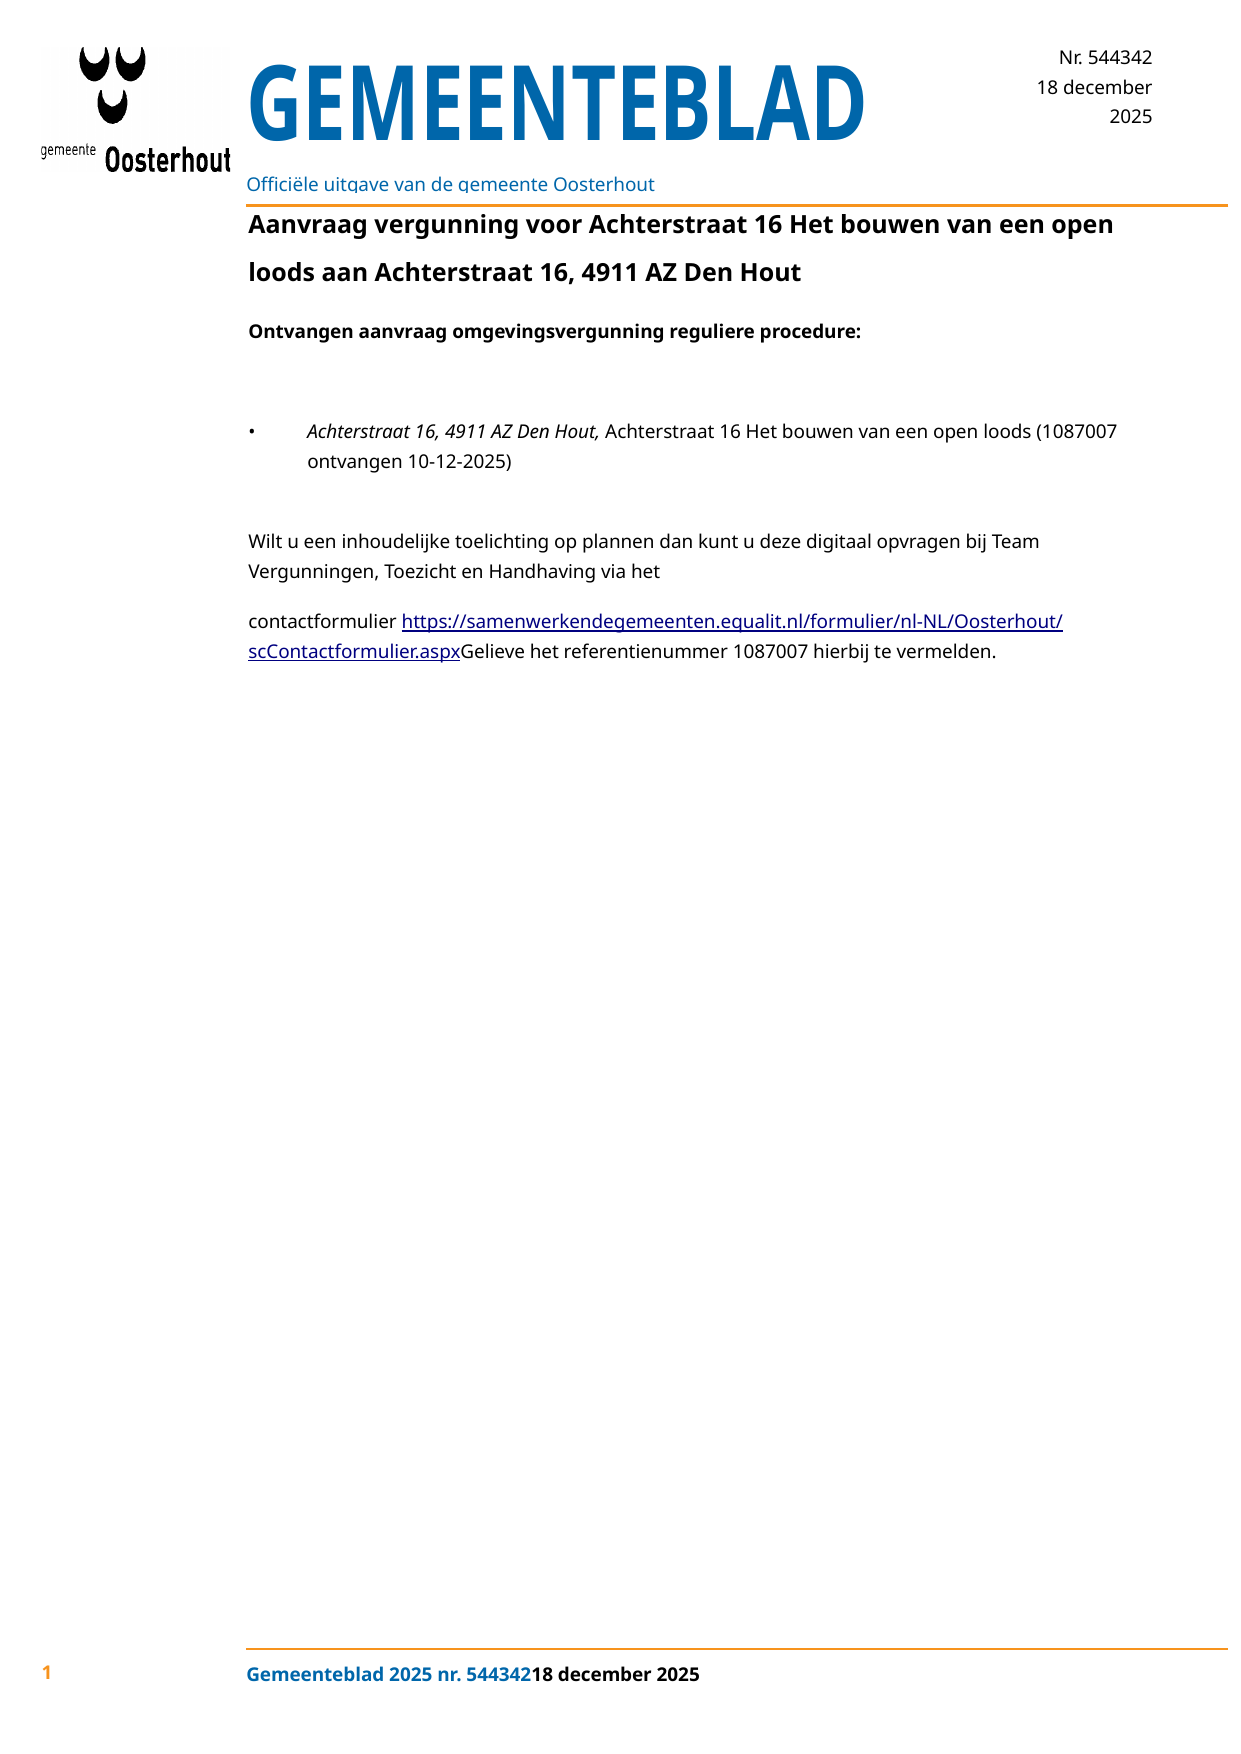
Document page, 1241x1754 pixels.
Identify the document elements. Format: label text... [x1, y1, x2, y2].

text contactformulier https://samenwerkendegemeenten.equalit.nl/formulier/nl-NL/Oosterhout/scContactformulier.aspxGelieve het referentienummer 1087007 hierbij te vermelden. [248, 608, 1152, 664]
text Wilt u een inhoudelijke toelichting op plannen dan kunt u deze digitaal opvragen bij Team Vergunningen, Toezicht en Handhaving via het [248, 528, 1152, 584]
text Ontvangen aanvraag omgevingsvergunning reguliere procedure: [248, 318, 1152, 344]
list Achterstraat 16, 4911 AZ Den Hout, Achterstraat 16 Het bouwen van een open loods (1087007 ontvangen 10-12-2025) [248, 419, 1152, 474]
picture [41, 47, 231, 172]
text Aanvraag vergunning voor Achterstraat 16 Het bouwen van een open loods aan Achterstraat 16, 4911 AZ Den Hout [248, 207, 1152, 288]
